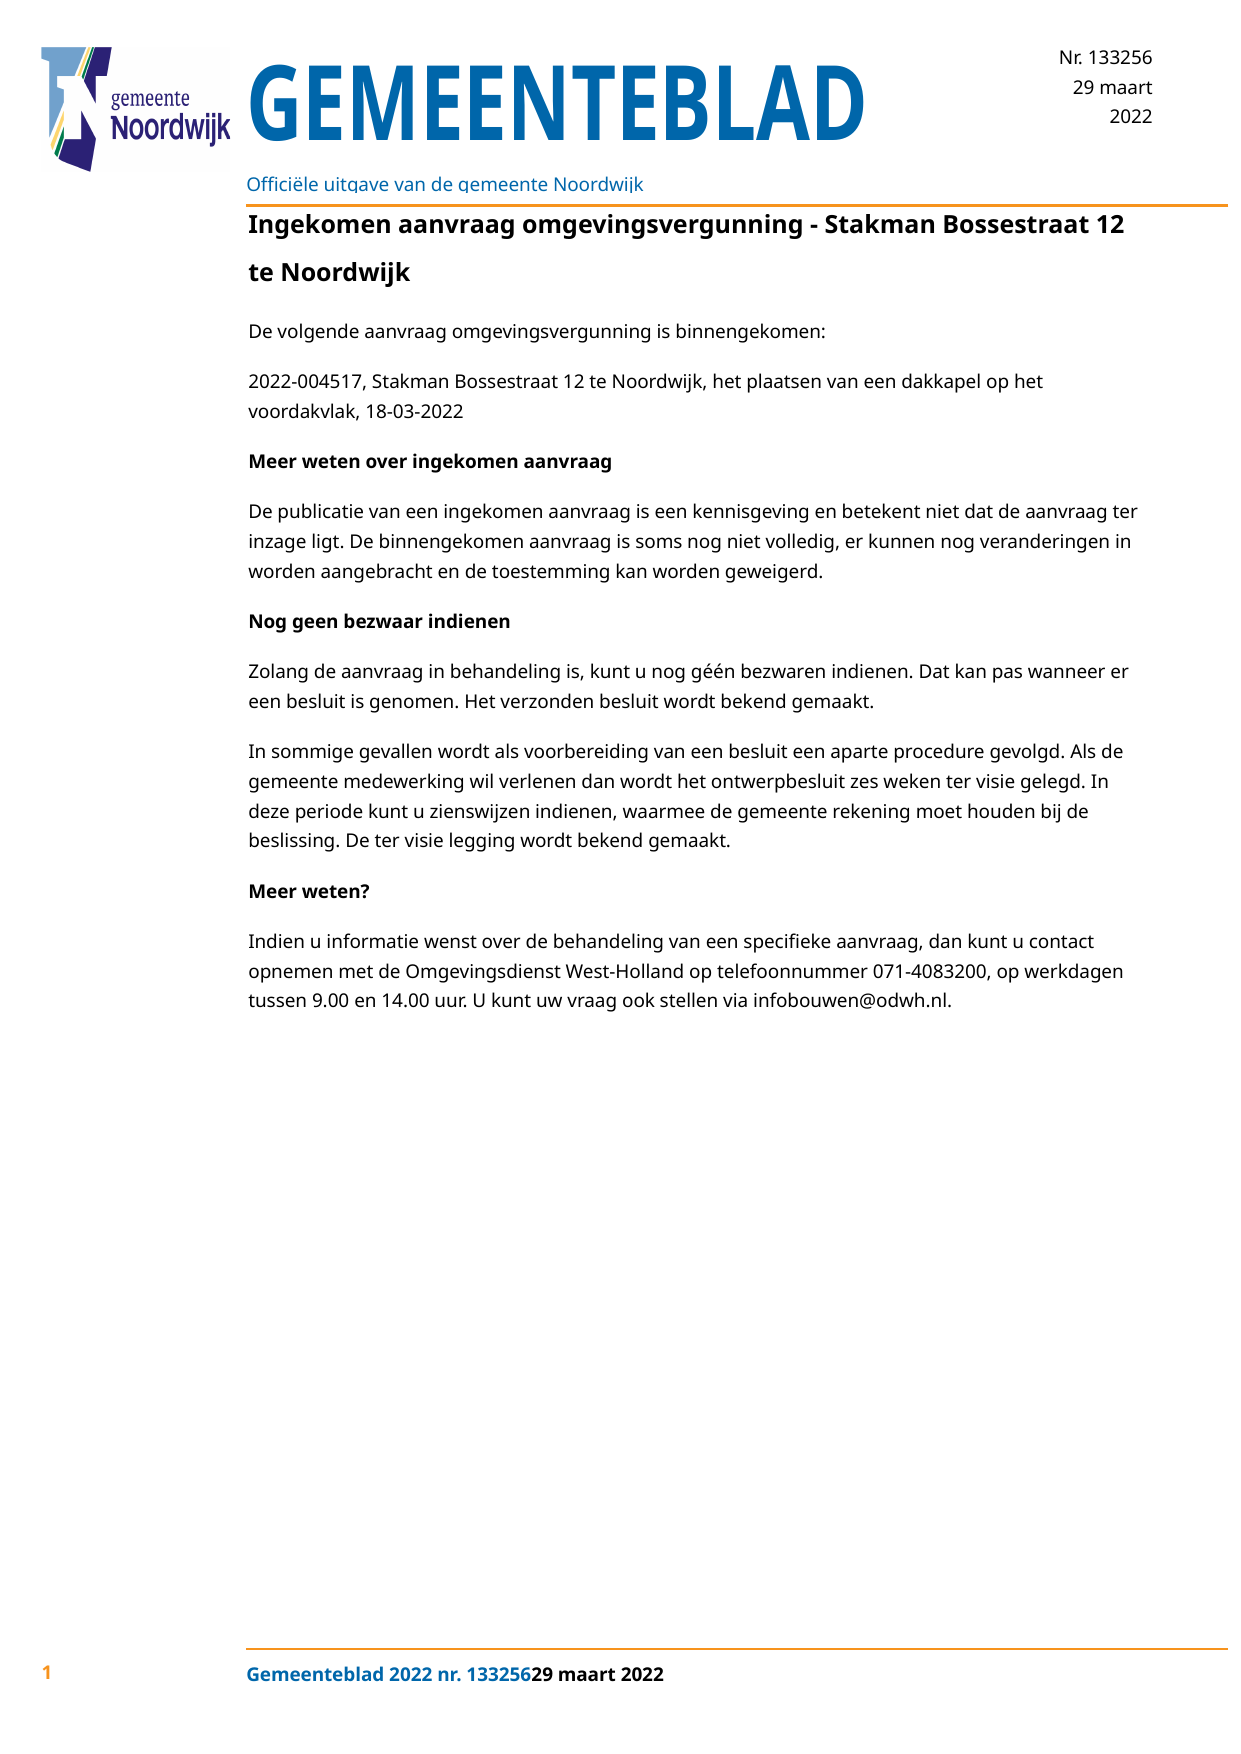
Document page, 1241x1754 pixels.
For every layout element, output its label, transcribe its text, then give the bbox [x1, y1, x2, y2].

text Nog geen bezwaar indienen [248, 608, 1152, 634]
text Zolang de aanvraag in behandeling is, kunt u nog géén bezwaren indienen. Dat kan pas wanneer er een besluit is genomen. Het verzonden besluit wordt bekend gemaakt. [248, 659, 1152, 714]
text De volgende aanvraag omgevingsvergunning is binnengekomen: [248, 318, 1152, 344]
text Meer weten? [248, 878, 1152, 904]
text Indien u informatie wenst over de behandeling van een specifieke aanvraag, dan kunt u contact opnemen met de Omgevingsdienst West-Holland op telefoonnummer 071-4083200, op werkdagen tussen 9.00 en 14.00 uur. U kunt uw vraag ook stellen via infobouwen@odwh.nl. [248, 928, 1152, 1013]
text In sommige gevallen wordt als voorbereiding van een besluit een aparte procedure gevolgd. Als de gemeente medewerking wil verlenen dan wordt het ontwerpbesluit zes weken ter visie gelegd. In deze periode kunt u zienswijzen indienen, waarmee de gemeente rekening moet houden bij de beslissing. De ter visie legging wordt bekend gemaakt. [248, 739, 1152, 853]
text De publicatie van een ingekomen aanvraag is een kennisgeving en betekent niet dat de aanvraag ter inzage ligt. De binnengekomen aanvraag is soms nog niet volledig, er kunnen nog veranderingen in worden aangebracht en de toestemming kan worden geweigerd. [248, 499, 1152, 584]
text Meer weten over ingekomen aanvraag [248, 448, 1152, 474]
text Ingekomen aanvraag omgevingsvergunning - Stakman Bossestraat 12 te Noordwijk [248, 207, 1152, 288]
text 2022-004517, Stakman Bossestraat 12 te Noordwijk, het plaatsen van een dakkapel op het voordakvlak, 18-03-2022 [248, 368, 1152, 424]
picture [41, 47, 231, 172]
